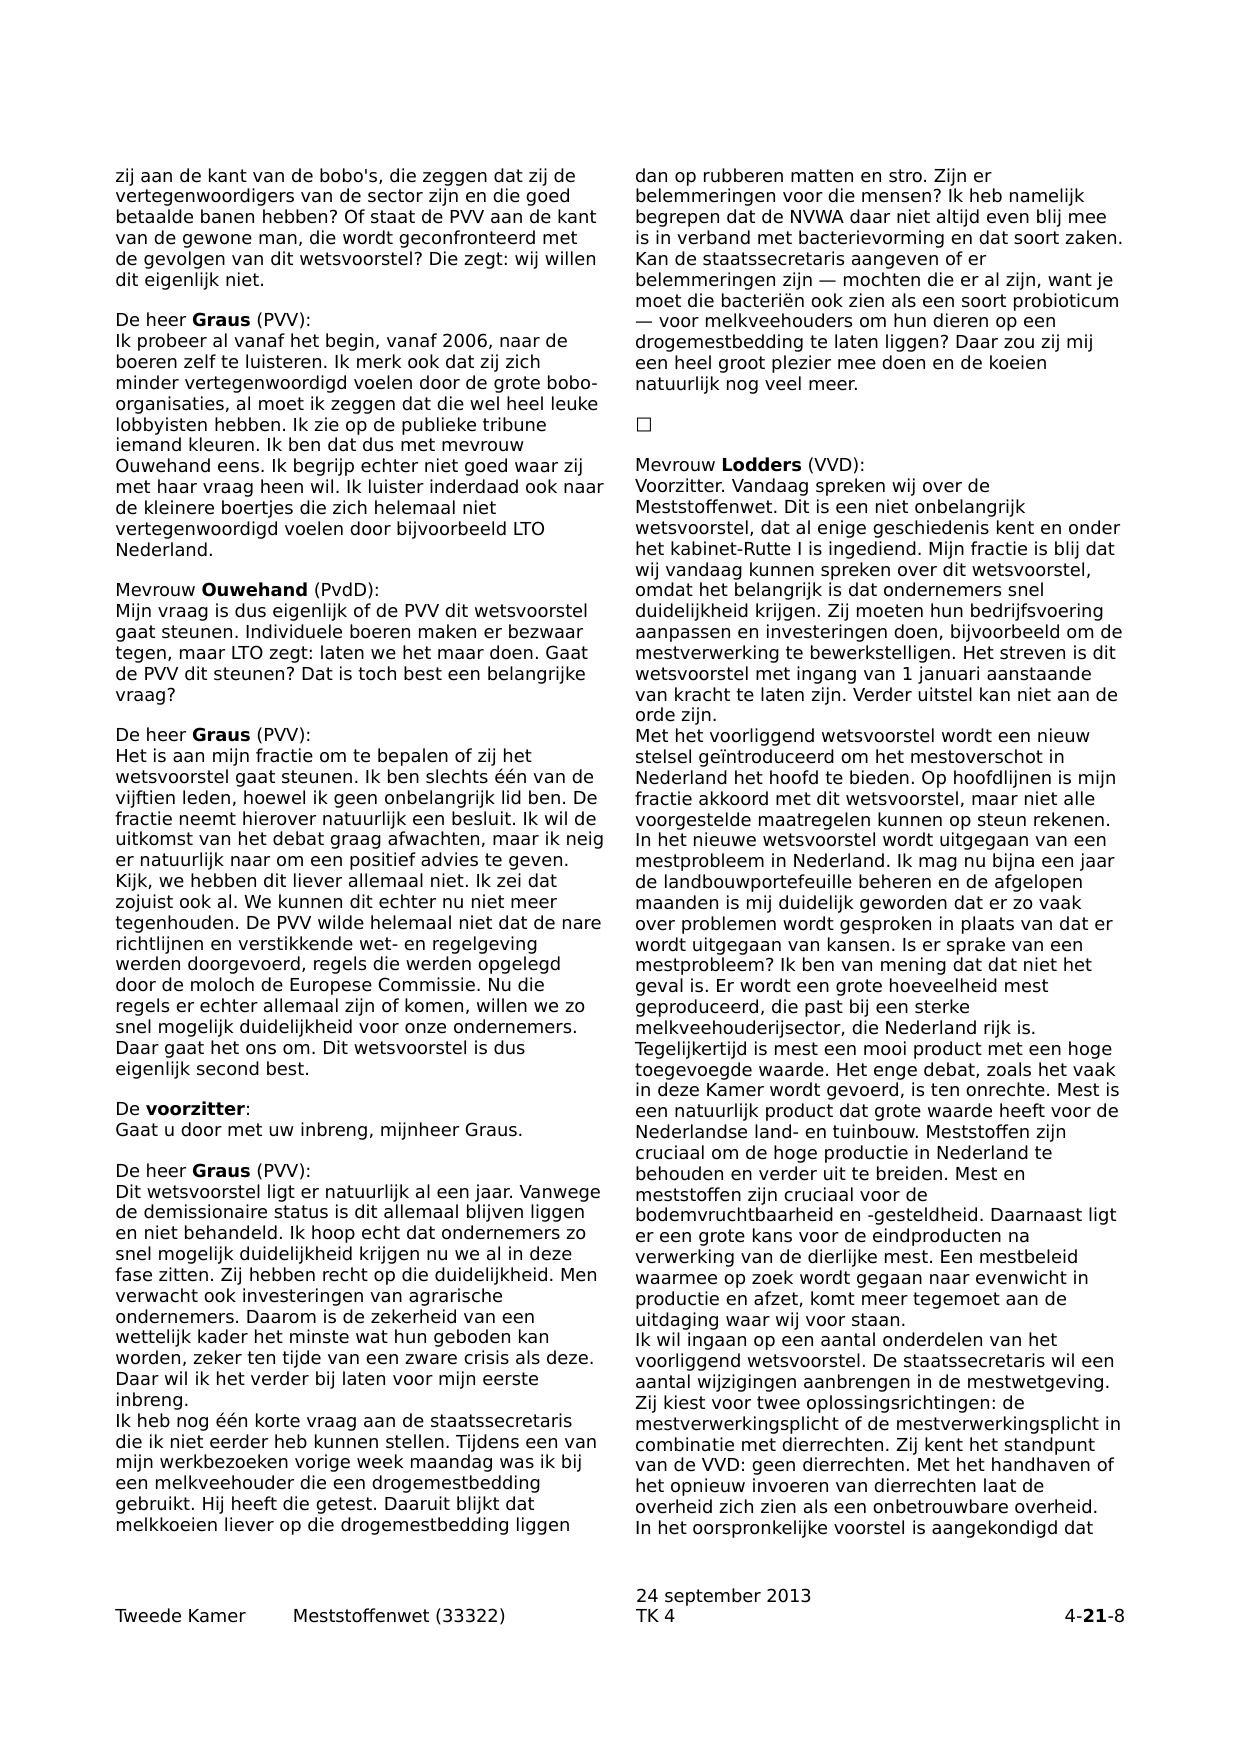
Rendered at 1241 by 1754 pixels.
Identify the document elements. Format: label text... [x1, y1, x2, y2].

text Ik wil ingaan op een aantal onderdelen van het voorliggend wetsvoorstel. De staatssecretaris wil een aantal wijzigingen aanbrengen in de mestwetgeving. Zij kiest voor twee oplossingsrichtingen: de mestverwerkingsplicht of de mestverwerkingsplicht in combinatie met dierrechten. Zij kent het standpunt van de VVD: geen dierrechten. Met het handhaven of het opnieuw invoeren van dierrechten laat de overheid zich zien als een onbetrouwbare overheid. [635, 1330, 1125, 1518]
text In het oorspronkelijke voorstel is aangekondigd dat [635, 1518, 1125, 1538]
text In het nieuwe wetsvoorstel wordt uitgegaan van een mestprobleem in Nederland. Ik mag nu bijna een jaar de landbouwportefeuille beheren en de afgelopen maanden is mij duidelijk geworden dat er zo vaak over problemen wordt gesproken in plaats van dat er wordt uitgegaan van kansen. Is er sprake van een mestprobleem? Ik ben van mening dat dat niet het geval is. Er wordt een grote hoeveelheid mest geproduceerd, die past bij een sterke melkveehouderijsector, die Nederland rijk is. Tegelijkertijd is mest een mooi product met een hoge toegevoegde waarde. Het enge debat, zoals het vaak in deze Kamer wordt gevoerd, is ten onrechte. Mest is een natuurlijk product dat grote waarde heeft voor de Nederlandse land- en tuinbouw. Meststoffen zijn cruciaal om de hoge productie in Nederland te behouden en verder uit te breiden. Mest en meststoffen zijn cruciaal voor de bodemvruchtbaarheid en -gesteldheid. Daarnaast ligt er een grote kans voor de eindproducten na verwerking van de dierlijke mest. Een mestbeleid waarmee op zoek wordt gegaan naar evenwicht in productie en afzet, komt meer tegemoet aan de uitdaging waar wij voor staan. [635, 830, 1125, 1330]
text De heer Graus (PVV): [115, 725, 605, 746]
text Mevrouw Lodders (VVD): [635, 455, 1125, 476]
text Ik probeer al vanaf het begin, vanaf 2006, naar de boeren zelf te luisteren. Ik merk ook dat zij zich minder vertegenwoordigd voelen door de grote bobo-organisaties, al moet ik zeggen dat die wel heel leuke lobbyisten hebben. Ik zie op de publieke tribune iemand kleuren. Ik ben dat dus met mevrouw Ouwehand eens. Ik begrijp echter niet goed waar zij met haar vraag heen wil. Ik luister inderdaad ook naar de kleinere boertjes die zich helemaal niet vertegenwoordigd voelen door bijvoorbeeld LTO Nederland. [115, 331, 605, 560]
text Mevrouw Ouwehand (PvdD): [115, 580, 605, 601]
text De heer Graus (PVV): [115, 1161, 605, 1181]
text Het is aan mijn fractie om te bepalen of zij het wetsvoorstel gaat steunen. Ik ben slechts één van de vijftien leden, hoewel ik geen onbelangrijk lid ben. De fractie neemt hierover natuurlijk een besluit. Ik wil de uitkomst van het debat graag afwachten, maar ik neig er natuurlijk naar om een positief advies te geven. Kijk, we hebben dit liever allemaal niet. Ik zei dat zojuist ook al. We kunnen dit echter nu niet meer tegenhouden. De PVV wilde helemaal niet dat de nare richtlijnen en verstikkende wet- en regelgeving werden doorgevoerd, regels die werden opgelegd door de moloch de Europese Commissie. Nu die regels er echter allemaal zijn of komen, willen we zo snel mogelijk duidelijkheid voor onze ondernemers. Daar gaat het ons om. Dit wetsvoorstel is dus eigenlijk second best. [115, 746, 605, 1079]
text Mijn vraag is dus eigenlijk of de PVV dit wetsvoorstel gaat steunen. Individuele boeren maken er bezwaar tegen, maar LTO zegt: laten we het maar doen. Gaat de PVV dit steunen? Dat is toch best een belangrijke vraag? [115, 601, 605, 705]
text Voorzitter. Vandaag spreken wij over de Meststoffenwet. Dit is een niet onbelangrijk wetsvoorstel, dat al enige geschiedenis kent en onder het kabinet-Rutte I is ingediend. Mijn fractie is blij dat wij vandaag kunnen spreken over dit wetsvoorstel, omdat het belangrijk is dat ondernemers snel duidelijkheid krijgen. Zij moeten hun bedrijfsvoering aanpassen en investeringen doen, bijvoorbeeld om de mestverwerking te bewerkstelligen. Het streven is dit wetsvoorstel met ingang van 1 januari aanstaande van kracht te laten zijn. Verder uitstel kan niet aan de orde zijn. [635, 476, 1125, 726]
text De heer Graus (PVV): [115, 310, 605, 331]
text Gaat u door met uw inbreng, mijnheer Graus. [115, 1120, 605, 1141]
text De voorzitter: [115, 1099, 605, 1120]
text zij aan de kant van de bobo's, die zeggen dat zij de vertegenwoordigers van de sector zijn en die goed betaalde banen hebben? Of staat de PVV aan de kant van de gewone man, die wordt geconfronteerd met de gevolgen van dit wetsvoorstel? Die zegt: wij willen dit eigenlijk niet. [115, 165, 605, 290]
text Met het voorliggend wetsvoorstel wordt een nieuw stelsel geïntroduceerd om het mestoverschot in Nederland het hoofd te bieden. Op hoofdlijnen is mijn fractie akkoord met dit wetsvoorstel, maar niet alle voorgestelde maatregelen kunnen op steun rekenen. [635, 726, 1125, 830]
text Dit wetsvoorstel ligt er natuurlijk al een jaar. Vanwege de demissionaire status is dit allemaal blijven liggen en niet behandeld. Ik hoop echt dat ondernemers zo snel mogelijk duidelijkheid krijgen nu we al in deze fase zitten. Zij hebben recht op die duidelijkheid. Men verwacht ook investeringen van agrarische ondernemers. Daarom is de zekerheid van een wettelijk kader het minste wat hun geboden kan worden, zeker ten tijde van een zware crisis als deze. Daar wil ik het verder bij laten voor mijn eerste inbreng. [115, 1181, 605, 1411]
text dan op rubberen matten en stro. Zijn er belemmeringen voor die mensen? Ik heb namelijk begrepen dat de NVWA daar niet altijd even blij mee is in verband met bacterievorming en dat soort zaken. Kan de staatssecretaris aangeven of er belemmeringen zijn — mochten die er al zijn, want je moet die bacteriën ook zien als een soort probioticum — voor melkveehouders om hun dieren op een drogemestbedding te laten liggen? Daar zou zij mij een heel groot plezier mee doen en de koeien natuurlijk nog veel meer. [635, 165, 1125, 394]
text Ik heb nog één korte vraag aan de staatssecretaris die ik niet eerder heb kunnen stellen. Tijdens een van mijn werkbezoeken vorige week maandag was ik bij een melkveehouder die een drogemestbedding gebruikt. Hij heeft die getest. Daaruit blijkt dat melkkoeien liever op die drogemestbedding liggen [115, 1411, 605, 1536]
text ⬜ [635, 414, 1125, 435]
